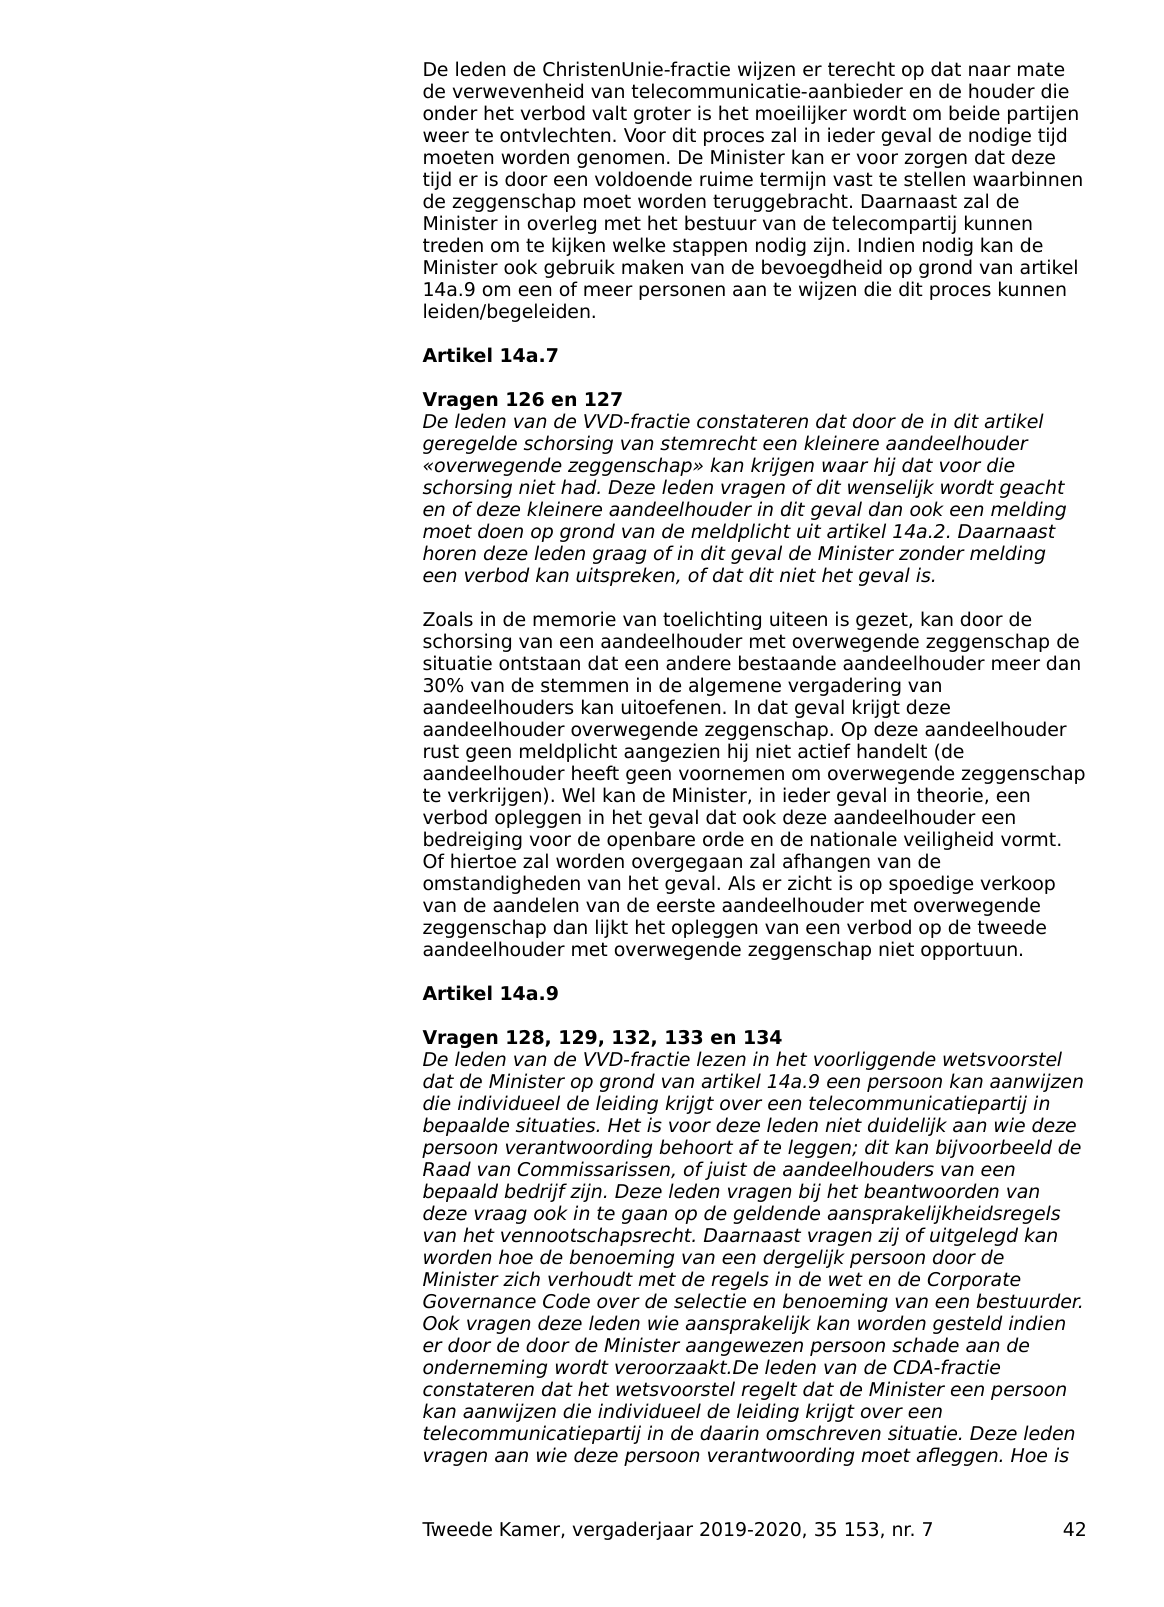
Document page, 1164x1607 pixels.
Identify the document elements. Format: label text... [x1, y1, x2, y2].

text Vragen 126 en 127 [422, 389, 1087, 411]
text De leden de ChristenUnie-fractie wijzen er terecht op dat naar mate de verwevenheid van telecommunicatie-aanbieder en de houder die onder het verbod valt groter is het moeilijker wordt om beide partijen weer te ontvlechten. Voor dit proces zal in ieder geval de nodige tijd moeten worden genomen. De Minister kan er voor zorgen dat deze tijd er is door een voldoende ruime termijn vast te stellen waarbinnen de zeggenschap moet worden teruggebracht. Daarnaast zal de Minister in overleg met het bestuur van de telecompartij kunnen treden om te kijken welke stappen nodig zijn. Indien nodig kan de Minister ook gebruik maken van de bevoegdheid op grond van artikel 14a.9 om een of meer personen aan te wijzen die dit proces kunnen leiden/begeleiden. [422, 59, 1087, 323]
text De leden van de VVD-fractie constateren dat door de in dit artikel geregelde schorsing van stemrecht een kleinere aandeelhouder «overwegende zeggenschap» kan krijgen waar hij dat voor die schorsing niet had. Deze leden vragen of dit wenselijk wordt geacht en of deze kleinere aandeelhouder in dit geval dan ook een melding moet doen op grond van de meldplicht uit artikel 14a.2. Daarnaast horen deze leden graag of in dit geval de Minister zonder melding een verbod kan uitspreken, of dat dit niet het geval is. [422, 411, 1087, 587]
text Zoals in de memorie van toelichting uiteen is gezet, kan door de schorsing van een aandeelhouder met overwegende zeggenschap de situatie ontstaan dat een andere bestaande aandeelhouder meer dan 30% van de stemmen in de algemene vergadering van aandeelhouders kan uitoefenen. In dat geval krijgt deze aandeelhouder overwegende zeggenschap. Op deze aandeelhouder rust geen meldplicht aangezien hij niet actief handelt (de aandeelhouder heeft geen voornemen om overwegende zeggenschap te verkrijgen). Wel kan de Minister, in ieder geval in theorie, een verbod opleggen in het geval dat ook deze aandeelhouder een bedreiging voor de openbare orde en de nationale veiligheid vormt. Of hiertoe zal worden overgegaan zal afhangen van de omstandigheden van het geval. Als er zicht is op spoedige verkoop van de aandelen van de eerste aandeelhouder met overwegende zeggenschap dan lijkt het opleggen van een verbod op de tweede aandeelhouder met overwegende zeggenschap niet opportuun. [422, 609, 1087, 961]
subtitle Artikel 14a.7 [422, 345, 1087, 367]
text Vragen 128, 129, 132, 133 en 134 [422, 1027, 1087, 1049]
subtitle Artikel 14a.9 [422, 983, 1087, 1005]
text De leden van de VVD-fractie lezen in het voorliggende wetsvoorstel dat de Minister op grond van artikel 14a.9 een persoon kan aanwijzen die individueel de leiding krijgt over een telecommunicatiepartij in bepaalde situaties. Het is voor deze leden niet duidelijk aan wie deze persoon verantwoording behoort af te leggen; dit kan bijvoorbeeld de Raad van Commissarissen, of juist de aandeelhouders van een bepaald bedrijf zijn. Deze leden vragen bij het beantwoorden van deze vraag ook in te gaan op de geldende aansprakelijkheidsregels van het vennootschapsrecht. Daarnaast vragen zij of uitgelegd kan worden hoe de benoeming van een dergelijk persoon door de Minister zich verhoudt met de regels in de wet en de Corporate Governance Code over de selectie en benoeming van een bestuurder. Ook vragen deze leden wie aansprakelijk kan worden gesteld indien er door de door de Minister aangewezen persoon schade aan de onderneming wordt veroorzaakt.De leden van de CDA-fractie constateren dat het wetsvoorstel regelt dat de Minister een persoon kan aanwijzen die individueel de leiding krijgt over een telecommunicatiepartij in de daarin omschreven situatie. Deze leden vragen aan wie deze persoon verantwoording moet afleggen. Hoe is [422, 1049, 1087, 1467]
